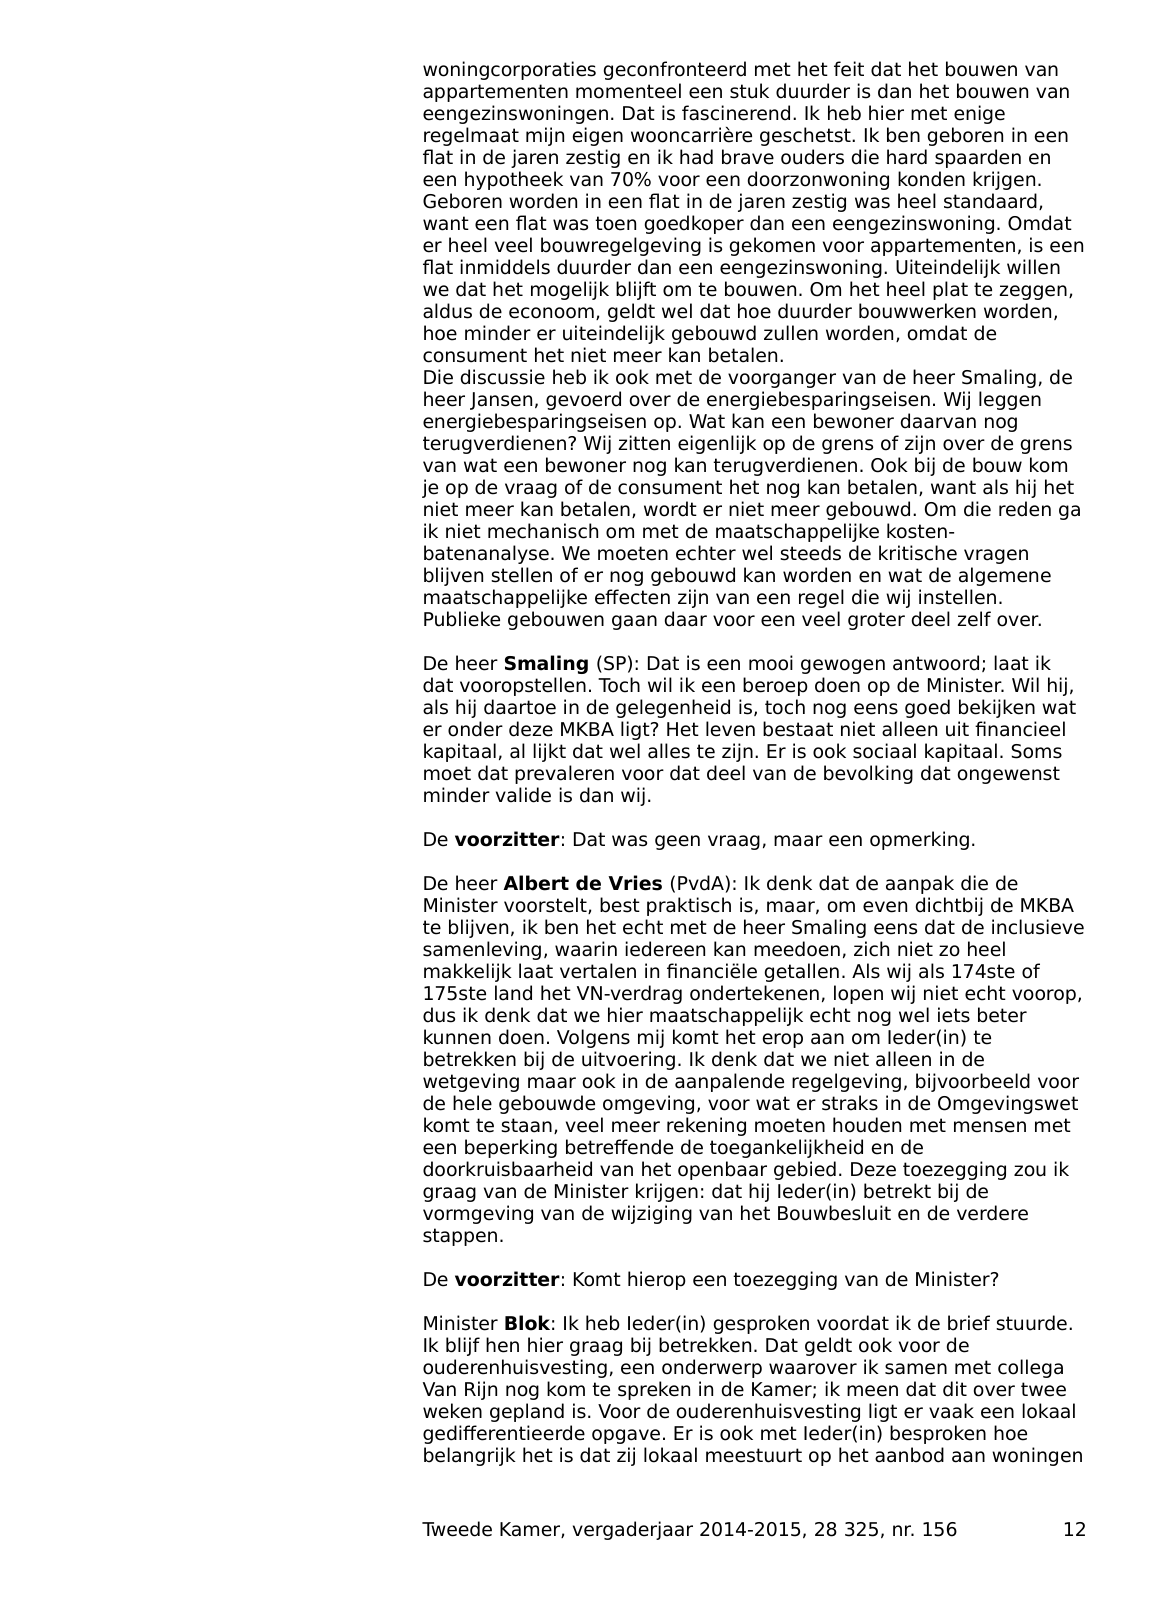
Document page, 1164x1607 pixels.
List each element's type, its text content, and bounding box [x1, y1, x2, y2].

text Minister Blok: Ik heb Ieder(in) gesproken voordat ik de brief stuurde. Ik blijf hen hier graag bij betrekken. Dat geldt ook voor de ouderenhuisvesting, een onderwerp waarover ik samen met collega Van Rijn nog kom te spreken in de Kamer; ik meen dat dit over twee weken gepland is. Voor de ouderenhuisvesting ligt er vaak een lokaal gedifferentieerde opgave. Er is ook met Ieder(in) besproken hoe belangrijk het is dat zij lokaal meestuurt op het aanbod aan woningen [422, 1313, 1087, 1467]
text De voorzitter: Dat was geen vraag, maar een opmerking. [422, 829, 1087, 851]
text woningcorporaties geconfronteerd met het feit dat het bouwen van appartementen momenteel een stuk duurder is dan het bouwen van eengezinswoningen. Dat is fascinerend. Ik heb hier met enige regelmaat mijn eigen wooncarrière geschetst. Ik ben geboren in een flat in de jaren zestig en ik had brave ouders die hard spaarden en een hypotheek van 70% voor een doorzonwoning konden krijgen. Geboren worden in een flat in de jaren zestig was heel standaard, want een flat was toen goedkoper dan een eengezinswoning. Omdat er heel veel bouwregelgeving is gekomen voor appartementen, is een flat inmiddels duurder dan een eengezinswoning. Uiteindelijk willen we dat het mogelijk blijft om te bouwen. Om het heel plat te zeggen, aldus de econoom, geldt wel dat hoe duurder bouwwerken worden, hoe minder er uiteindelijk gebouwd zullen worden, omdat de consument het niet meer kan betalen. [422, 59, 1087, 367]
text Die discussie heb ik ook met de voorganger van de heer Smaling, de heer Jansen, gevoerd over de energiebesparingseisen. Wij leggen energiebesparingseisen op. Wat kan een bewoner daarvan nog terugverdienen? Wij zitten eigenlijk op de grens of zijn over de grens van wat een bewoner nog kan terugverdienen. Ook bij de bouw kom je op de vraag of de consument het nog kan betalen, want als hij het niet meer kan betalen, wordt er niet meer gebouwd. Om die reden ga ik niet mechanisch om met de maatschappelijke kosten-batenanalyse. We moeten echter wel steeds de kritische vragen blijven stellen of er nog gebouwd kan worden en wat de algemene maatschappelijke effecten zijn van een regel die wij instellen. Publieke gebouwen gaan daar voor een veel groter deel zelf over. [422, 367, 1087, 631]
text De heer Smaling (SP): Dat is een mooi gewogen antwoord; laat ik dat vooropstellen. Toch wil ik een beroep doen op de Minister. Wil hij, als hij daartoe in de gelegenheid is, toch nog eens goed bekijken wat er onder deze MKBA ligt? Het leven bestaat niet alleen uit financieel kapitaal, al lijkt dat wel alles te zijn. Er is ook sociaal kapitaal. Soms moet dat prevaleren voor dat deel van de bevolking dat ongewenst minder valide is dan wij. [422, 653, 1087, 807]
text De voorzitter: Komt hierop een toezegging van de Minister? [422, 1269, 1087, 1291]
text De heer Albert de Vries (PvdA): Ik denk dat de aanpak die de Minister voorstelt, best praktisch is, maar, om even dichtbij de MKBA te blijven, ik ben het echt met de heer Smaling eens dat de inclusieve samenleving, waarin iedereen kan meedoen, zich niet zo heel makkelijk laat vertalen in financiële getallen. Als wij als 174ste of 175ste land het VN-verdrag ondertekenen, lopen wij niet echt voorop, dus ik denk dat we hier maatschappelijk echt nog wel iets beter kunnen doen. Volgens mij komt het erop aan om Ieder(in) te betrekken bij de uitvoering. Ik denk dat we niet alleen in de wetgeving maar ook in de aanpalende regelgeving, bijvoorbeeld voor de hele gebouwde omgeving, voor wat er straks in de Omgevingswet komt te staan, veel meer rekening moeten houden met mensen met een beperking betreffende de toegankelijkheid en de doorkruisbaarheid van het openbaar gebied. Deze toezegging zou ik graag van de Minister krijgen: dat hij Ieder(in) betrekt bij de vormgeving van de wijziging van het Bouwbesluit en de verdere stappen. [422, 873, 1087, 1247]
